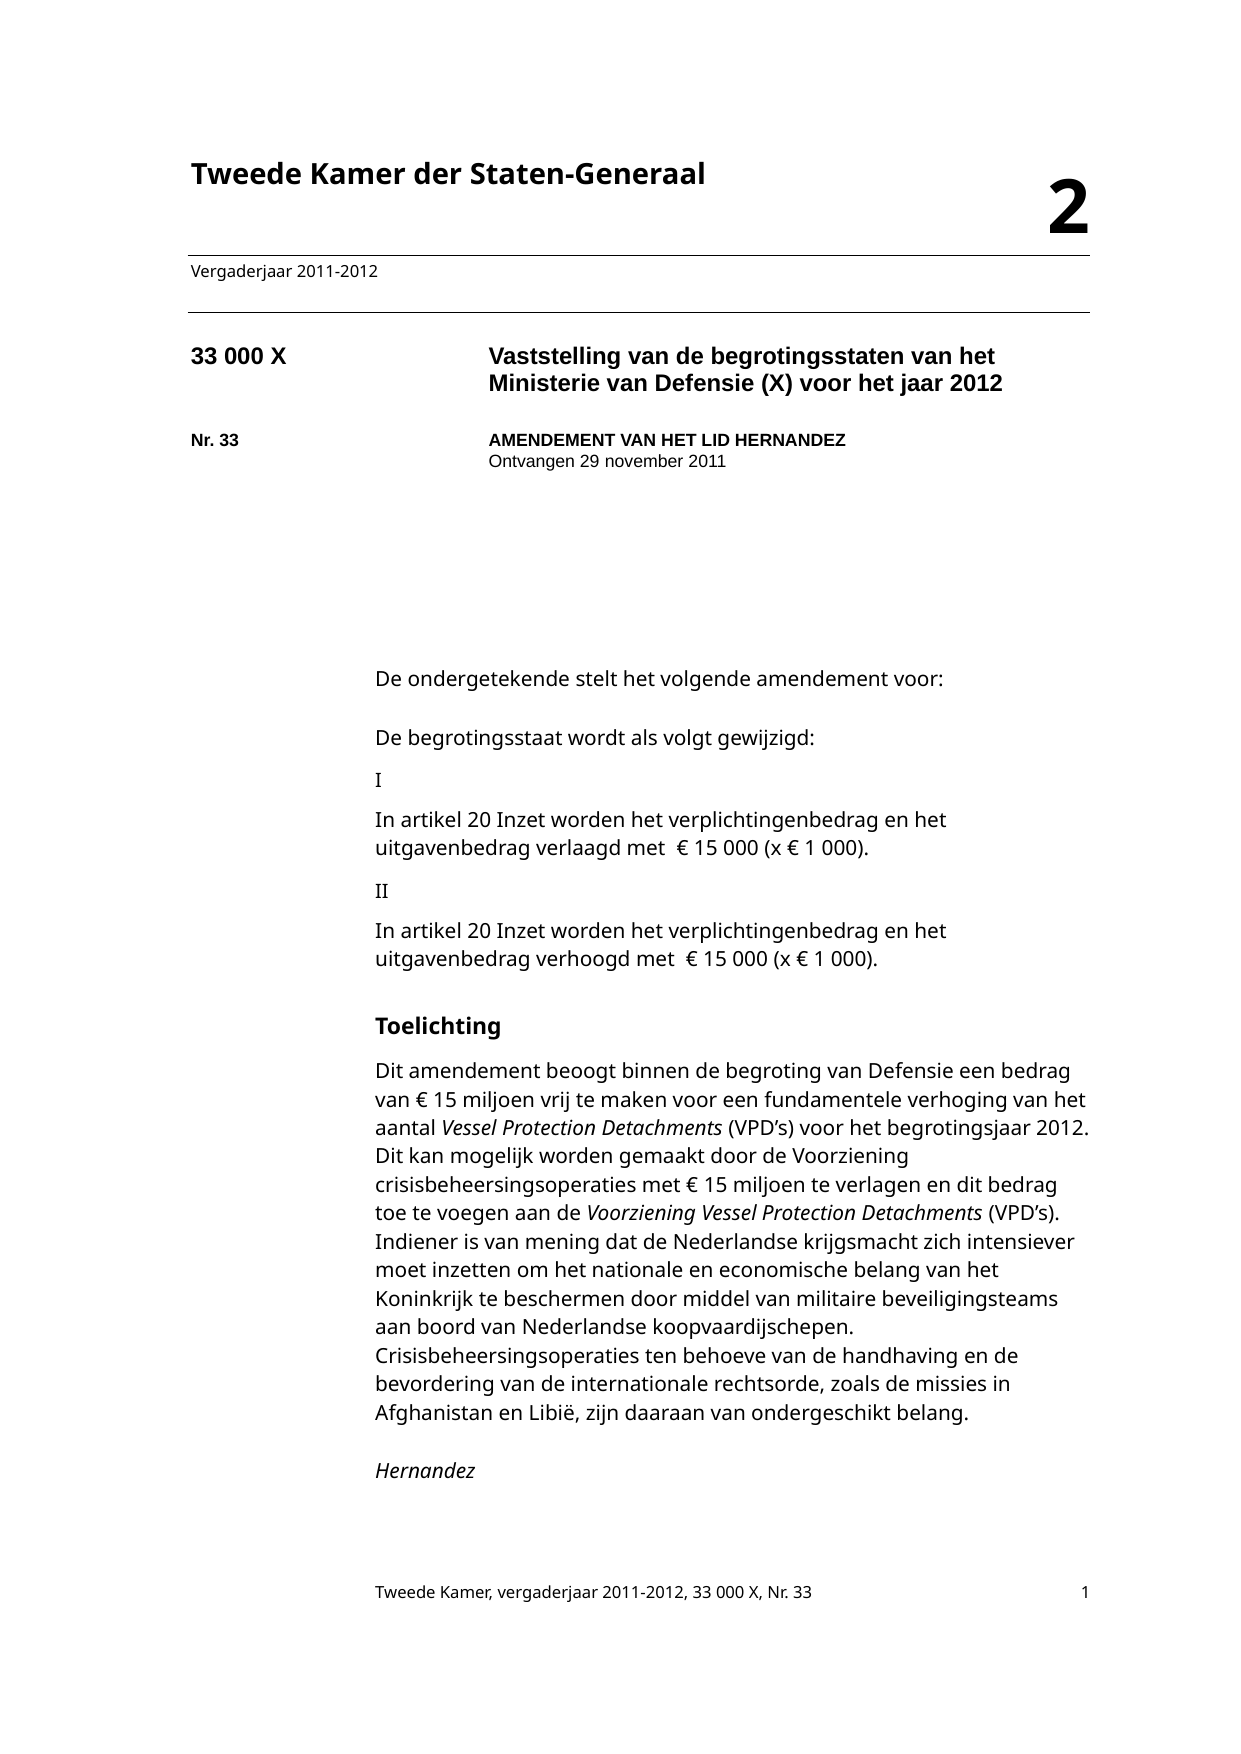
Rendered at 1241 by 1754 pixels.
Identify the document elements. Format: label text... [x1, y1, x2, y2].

text Dit amendement beoogt binnen de begroting van Defensie een bedrag van € 15 miljoen vrij te maken voor een fundamentele verhoging van het aantal Vessel Protection Detachments (VPD’s) voor het begrotingsjaar 2012. Dit kan mogelijk worden gemaakt door de Voorziening crisisbeheersingsoperaties met € 15 miljoen te verlagen en dit bedrag toe te voegen aan de Voorziening Vessel Protection Detachments (VPD’s). Indiener is van mening dat de Nederlandse krijgsmacht zich intensiever moet inzetten om het nationale en economische belang van het Koninkrijk te beschermen door middel van militaire beveiligingsteams aan boord van Nederlandse koopvaardijschepen. Crisisbeheersingsoperaties ten behoeve van de handhaving en de bevordering van de internationale rechtsorde, zoals de missies in Afghanistan en Libië, zijn daaraan van ondergeschikt belang. [375, 1056, 1090, 1426]
text De ondergetekende stelt het volgende amendement voor: [375, 664, 1090, 693]
table_header Tweede Kamer der Staten-Generaal [188, 150, 909, 255]
table_cell Vaststelling van de begrotingsstaten van het Ministerie van Defensie (X) voor het jaar 2012 [485, 339, 1090, 427]
table_cell [485, 256, 1090, 312]
table_cell Nr. 33 [188, 427, 485, 546]
text In artikel 20 Inzet worden het verplichtingenbedrag en het uitgavenbedrag verlaagd met € 15 000 (x € 1 000). [375, 805, 1090, 862]
table_header 2 [910, 150, 1090, 255]
table_cell 33 000 X [188, 339, 485, 427]
subtitle Toelichting [375, 1010, 1090, 1041]
text In artikel 20 Inzet worden het verplichtingenbedrag en het uitgavenbedrag verhoogd met € 15 000 (x € 1 000). [375, 916, 1090, 973]
text De begrotingsstaat wordt als volgt gewijzigd: [375, 723, 1090, 751]
table_cell [485, 313, 1090, 339]
text II [375, 877, 1090, 904]
text Hernandez [375, 1456, 1090, 1484]
text I [375, 766, 1090, 793]
table_cell [188, 313, 485, 339]
table_cell AMENDEMENT VAN HET LID HERNANDEZ Ontvangen 29 november 2011 [485, 427, 1090, 546]
table_cell Vergaderjaar 2011-2012 [188, 256, 485, 312]
